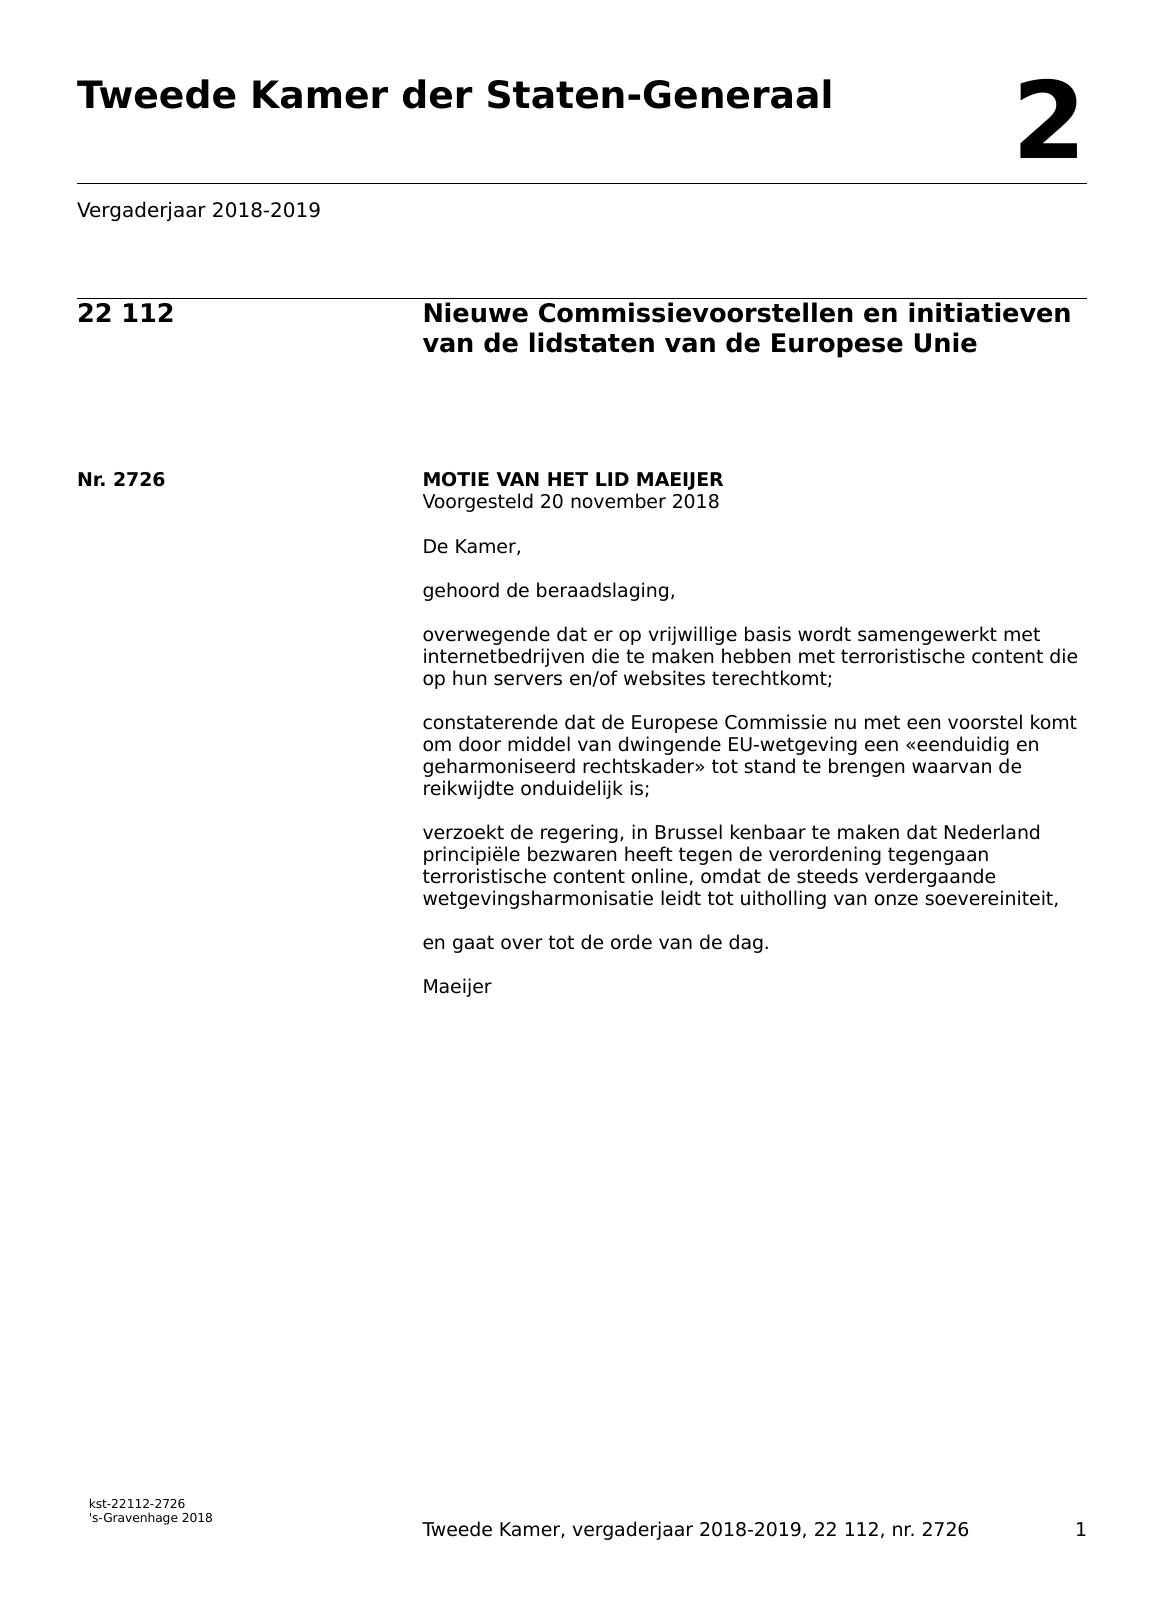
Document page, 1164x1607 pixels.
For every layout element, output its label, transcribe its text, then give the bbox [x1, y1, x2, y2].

text overwegende dat er op vrijwillige basis wordt samengewerkt met internetbedrijven die te maken hebben met terroristische content die op hun servers en/of websites terechtkomt; [422, 624, 1087, 690]
text gehoord de beraadslaging, [422, 580, 1087, 602]
text Maeijer [422, 976, 1087, 998]
text verzoekt de regering, in Brussel kenbaar te maken dat Nederland principiële bezwaren heeft tegen de verordening tegengaan terroristische content online, omdat de steeds verdergaande wetgevingsharmonisatie leidt tot uitholling van onze soevereiniteit, [422, 822, 1087, 910]
text constaterende dat de Europese Commissie nu met een voorstel komt om door middel van dwingende EU-wetgeving een «eenduidig en geharmoniseerd rechtskader» tot stand te brengen waarvan de reikwijdte onduidelijk is; [422, 712, 1087, 800]
table_header Tweede Kamer der Staten-Generaal [77, 59, 886, 183]
text en gaat over tot de orde van de dag. [422, 932, 1087, 954]
table_cell Vergaderjaar 2018-2019 [77, 184, 1087, 298]
text Voorgesteld 20 november 2018 [422, 491, 1087, 513]
text kst-22112-2726 [88, 1497, 323, 1511]
text De Kamer, [422, 536, 1087, 557]
text 's-Gravenhage 2018 [88, 1511, 323, 1525]
subtitle 22 112 Nieuwe Commissievoorstellen en initiatieven van de lidstaten van de Europese Unie [77, 299, 1087, 358]
subtitle Nr. 2726 MOTIE VAN HET LID MAEIJER [77, 469, 1087, 491]
table_header 2 [886, 59, 1087, 183]
